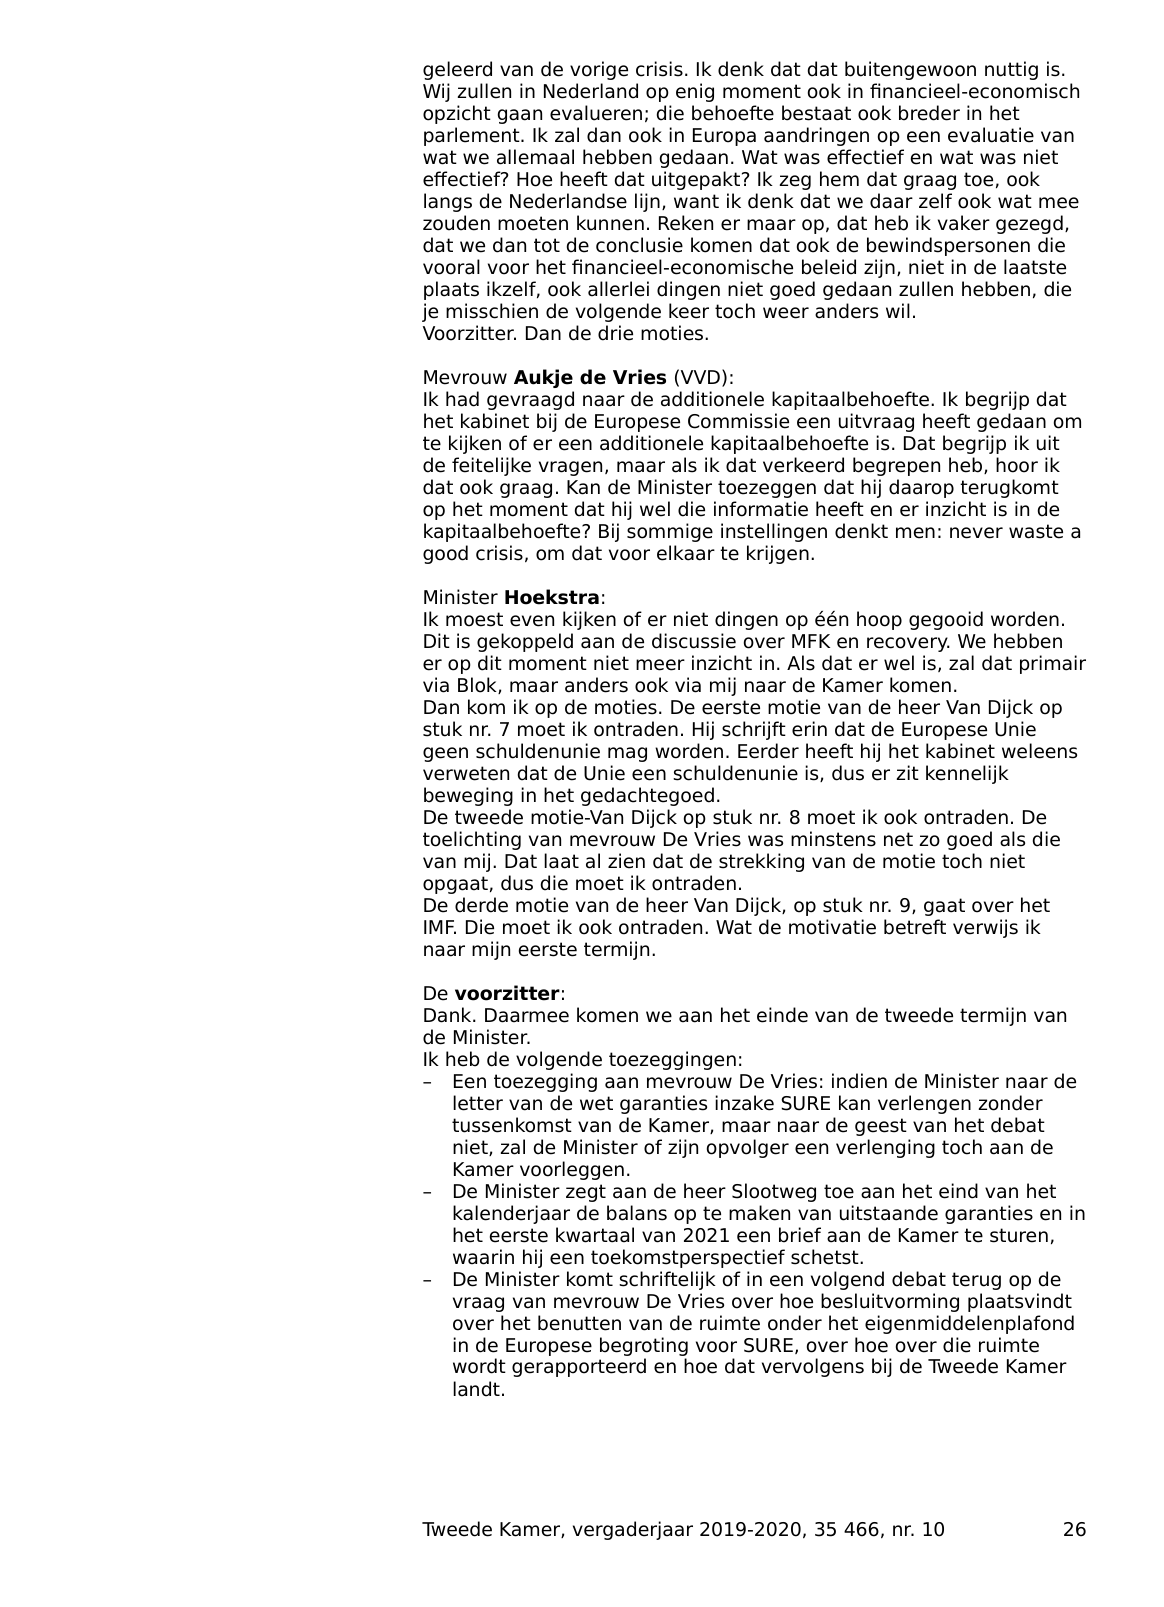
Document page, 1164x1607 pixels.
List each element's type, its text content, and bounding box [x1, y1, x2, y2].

text – Een toezegging aan mevrouw De Vries: indien de Minister naar de letter van de wet garanties inzake SURE kan verlengen zonder tussenkomst van de Kamer, maar naar de geest van het debat niet, zal de Minister of zijn opvolger een verlenging toch aan de Kamer voorleggen. [422, 1071, 1087, 1181]
text Minister Hoekstra: [422, 587, 1087, 609]
text – De Minister komt schriftelijk of in een volgend debat terug op de vraag van mevrouw De Vries over hoe besluitvorming plaatsvindt over het benutten van de ruimte onder het eigenmiddelenplafond in de Europese begroting voor SURE, over hoe over die ruimte wordt gerapporteerd en hoe dat vervolgens bij de Tweede Kamer landt. [422, 1268, 1087, 1400]
text Dank. Daarmee komen we aan het einde van de tweede termijn van de Minister. [422, 1005, 1087, 1049]
text Voorzitter. Dan de drie moties. [422, 323, 1087, 345]
text Ik had gevraagd naar de additionele kapitaalbehoefte. Ik begrijp dat het kabinet bij de Europese Commissie een uitvraag heeft gedaan om te kijken of er een additionele kapitaalbehoefte is. Dat begrijp ik uit de feitelijke vragen, maar als ik dat verkeerd begrepen heb, hoor ik dat ook graag. Kan de Minister toezeggen dat hij daarop terugkomt op het moment dat hij wel die informatie heeft en er inzicht is in de kapitaalbehoefte? Bij sommige instellingen denkt men: never waste a good crisis, om dat voor elkaar te krijgen. [422, 389, 1087, 565]
text – De Minister zegt aan de heer Slootweg toe aan het eind van het kalenderjaar de balans op te maken van uitstaande garanties en in het eerste kwartaal van 2021 een brief aan de Kamer te sturen, waarin hij een toekomstperspectief schetst. [422, 1181, 1087, 1268]
text De derde motie van de heer Van Dijck, op stuk nr. 9, gaat over het IMF. Die moet ik ook ontraden. Wat de motivatie betreft verwijs ik naar mijn eerste termijn. [422, 895, 1087, 961]
text De tweede motie-Van Dijck op stuk nr. 8 moet ik ook ontraden. De toelichting van mevrouw De Vries was minstens net zo goed als die van mij. Dat laat al zien dat de strekking van de motie toch niet opgaat, dus die moet ik ontraden. [422, 807, 1087, 895]
text Ik heb de volgende toezeggingen: [422, 1049, 1087, 1071]
text geleerd van de vorige crisis. Ik denk dat dat buitengewoon nuttig is. Wij zullen in Nederland op enig moment ook in financieel-economisch opzicht gaan evalueren; die behoefte bestaat ook breder in het parlement. Ik zal dan ook in Europa aandringen op een evaluatie van wat we allemaal hebben gedaan. Wat was effectief en wat was niet effectief? Hoe heeft dat uitgepakt? Ik zeg hem dat graag toe, ook langs de Nederlandse lijn, want ik denk dat we daar zelf ook wat mee zouden moeten kunnen. Reken er maar op, dat heb ik vaker gezegd, dat we dan tot de conclusie komen dat ook de bewindspersonen die vooral voor het financieel-economische beleid zijn, niet in de laatste plaats ikzelf, ook allerlei dingen niet goed gedaan zullen hebben, die je misschien de volgende keer toch weer anders wil. [422, 59, 1087, 323]
text De voorzitter: [422, 983, 1087, 1005]
text Dan kom ik op de moties. De eerste motie van de heer Van Dijck op stuk nr. 7 moet ik ontraden. Hij schrijft erin dat de Europese Unie geen schuldenunie mag worden. Eerder heeft hij het kabinet weleens verweten dat de Unie een schuldenunie is, dus er zit kennelijk beweging in het gedachtegoed. [422, 697, 1087, 807]
text Mevrouw Aukje de Vries (VVD): [422, 367, 1087, 389]
text Ik moest even kijken of er niet dingen op één hoop gegooid worden. Dit is gekoppeld aan de discussie over MFK en recovery. We hebben er op dit moment niet meer inzicht in. Als dat er wel is, zal dat primair via Blok, maar anders ook via mij naar de Kamer komen. [422, 609, 1087, 697]
